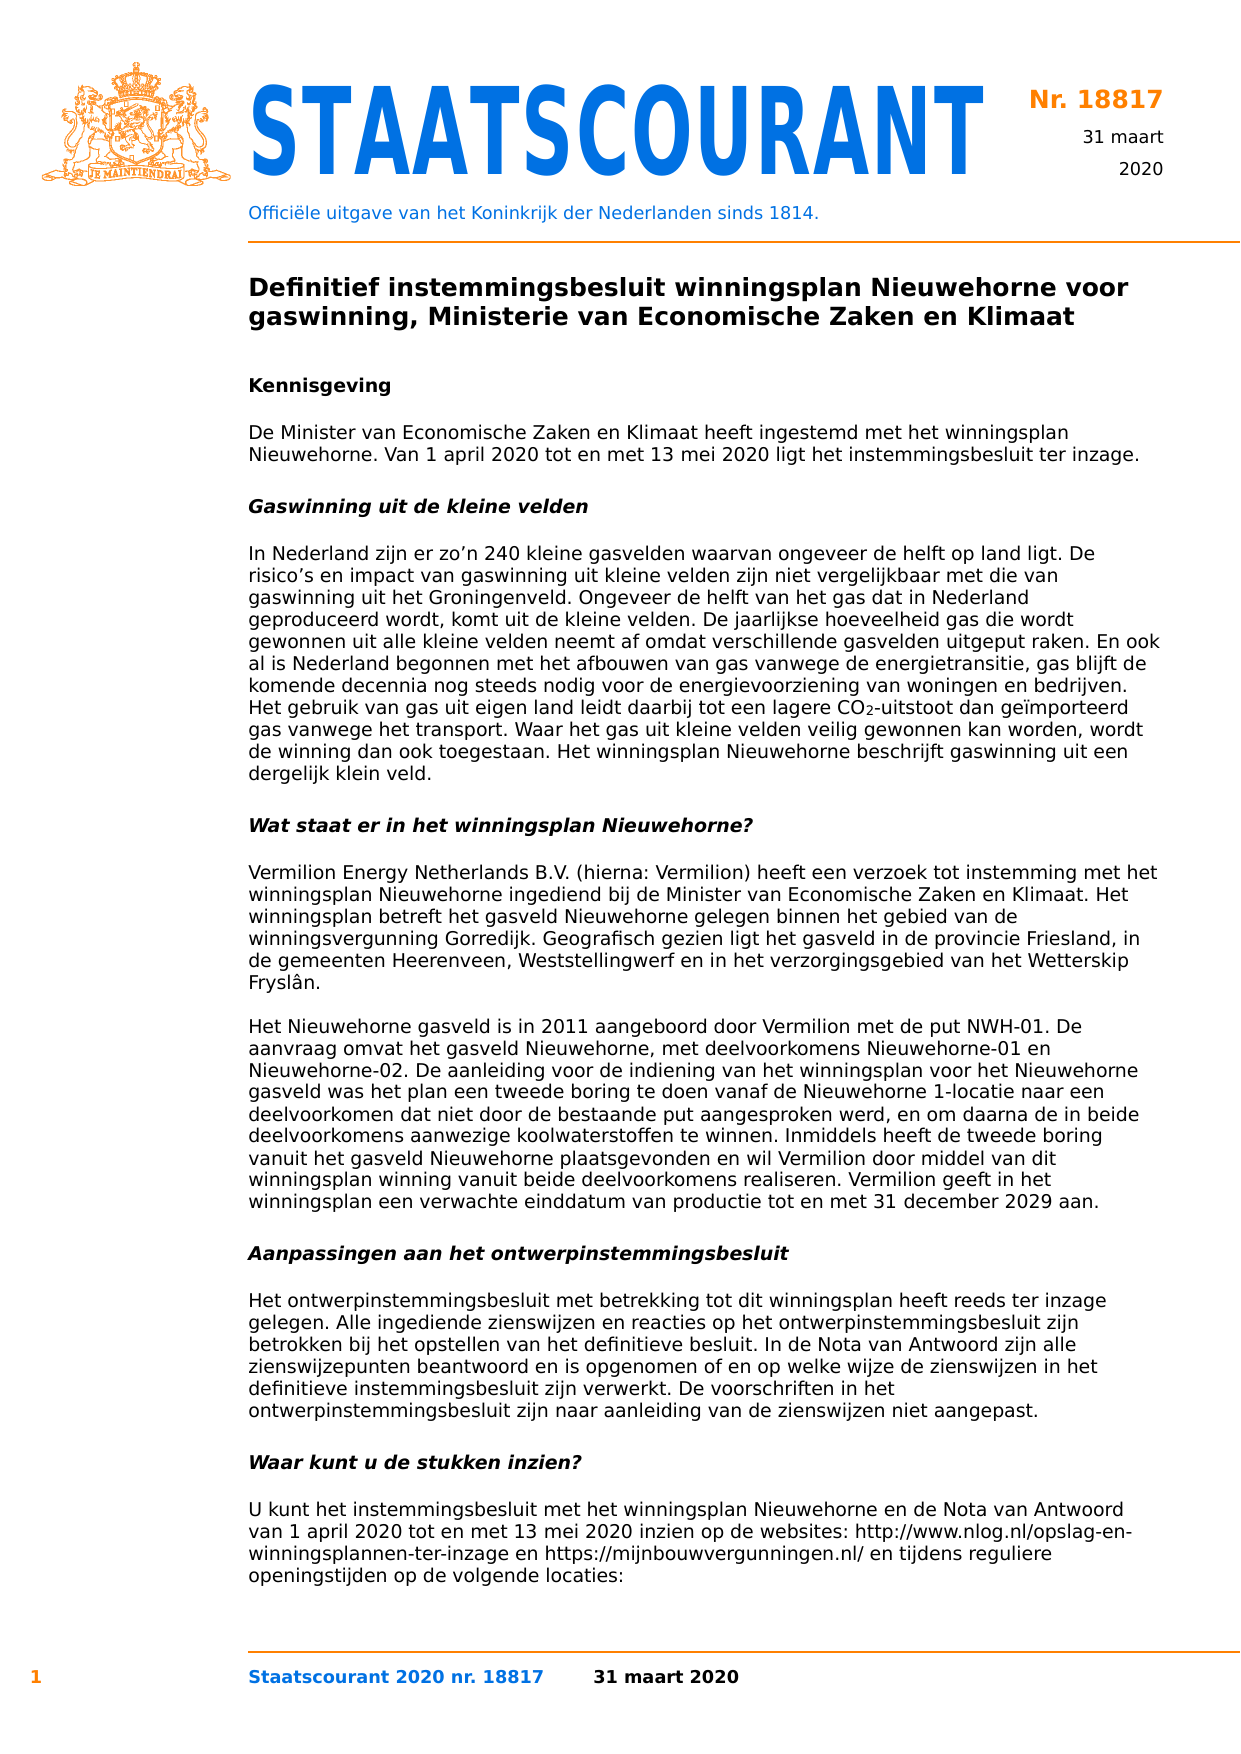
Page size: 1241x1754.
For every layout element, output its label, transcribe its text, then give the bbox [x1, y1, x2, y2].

text De Minister van Economische Zaken en Klimaat heeft ingestemd met het winningsplan Nieuwehorne. Van 1 april 2020 tot en met 13 mei 2020 ligt het instemmingsbesluit ter inzage. [248, 422, 1163, 466]
table_header STAATSCOURANT [248, 62, 998, 203]
subtitle Aanpassingen aan het ontwerpinstemmingsbesluit [248, 1243, 1163, 1265]
subtitle Kennisgeving [248, 375, 1163, 397]
table_cell 31 maart [998, 121, 1240, 153]
subtitle Waar kunt u de stukken inzien? [248, 1452, 1163, 1474]
table_header [25, 62, 248, 241]
text Vermilion Energy Netherlands B.V. (hierna: Vermilion) heeft een verzoek tot instemming met het winningsplan Nieuwehorne ingediend bij de Minister van Economische Zaken en Klimaat. Het winningsplan betreft het gasveld Nieuwehorne gelegen binnen het gebied van de winningsvergunning Gorredijk. Geografisch gezien ligt het gasveld in de provincie Friesland, in de gemeenten Heerenveen, Weststellingwerf en in het verzorgingsgebied van het Wetterskip Fryslân. [248, 862, 1163, 994]
text In Nederland zijn er zo’n 240 kleine gasvelden waarvan ongeveer de helft op land ligt. De risico’s en impact van gaswinning uit kleine velden zijn niet vergelijkbaar met die van gaswinning uit het Groningenveld. Ongeveer de helft van het gas dat in Nederland geproduceerd wordt, komt uit de kleine velden. De jaarlijkse hoeveelheid gas die wordt gewonnen uit alle kleine velden neemt af omdat verschillende gasvelden uitgeput raken. En ook al is Nederland begonnen met het afbouwen van gas vanwege de energietransitie, gas blijft de komende decennia nog steeds nodig voor de energievoorziening van woningen en bedrijven. Het gebruik van gas uit eigen land leidt daarbij tot een lagere CO2-uitstoot dan geïmporteerd gas vanwege het transport. Waar het gas uit kleine velden veilig gewonnen kan worden, wordt de winning dan ook toegestaan. Het winningsplan Nieuwehorne beschrijft gaswinning uit een dergelijk klein veld. [248, 543, 1163, 785]
table_cell Officiële uitgave van het Koninkrijk der Nederlanden sinds 1814. [248, 203, 1240, 241]
text Het ontwerpinstemmingsbesluit met betrekking tot dit winningsplan heeft reeds ter inzage gelegen. Alle ingediende zienswijzen en reacties op het ontwerpinstemmingsbesluit zijn betrokken bij het opstellen van het definitieve besluit. In de Nota van Antwoord zijn alle zienswijzepunten beantwoord en is opgenomen of en op welke wijze de zienswijzen in het definitieve instemmingsbesluit zijn verwerkt. De voorschriften in het ontwerpinstemmingsbesluit zijn naar aanleiding van de zienswijzen niet aangepast. [248, 1290, 1163, 1422]
table_cell 2020 [998, 153, 1240, 203]
subtitle Definitief instemmingsbesluit winningsplan Nieuwehorne voor gaswinning, Ministerie van Economische Zaken en Klimaat [248, 273, 1163, 331]
table_header Nr. 18817 [998, 62, 1240, 121]
picture [41, 62, 231, 186]
subtitle Wat staat er in het winningsplan Nieuwehorne? [248, 815, 1163, 837]
text U kunt het instemmingsbesluit met het winningsplan Nieuwehorne en de Nota van Antwoord van 1 april 2020 tot en met 13 mei 2020 inzien op de websites: http://www.nlog.nl/opslag-en-winningsplannen-ter-inzage en https://mijnbouwvergunningen.nl/ en tijdens reguliere openingstijden op de volgende locaties: [248, 1499, 1163, 1587]
subtitle Gaswinning uit de kleine velden [248, 496, 1163, 518]
text Het Nieuwehorne gasveld is in 2011 aangeboord door Vermilion met de put NWH-01. De aanvraag omvat het gasveld Nieuwehorne, met deelvoorkomens Nieuwehorne-01 en Nieuwehorne-02. De aanleiding voor de indiening van het winningsplan voor het Nieuwehorne gasveld was het plan een tweede boring te doen vanaf de Nieuwehorne 1-locatie naar een deelvoorkomen dat niet door de bestaande put aangesproken werd, en om daarna de in beide deelvoorkomens aanwezige koolwaterstoffen te winnen. Inmiddels heeft de tweede boring vanuit het gasveld Nieuwehorne plaatsgevonden en wil Vermilion door middel van dit winningsplan winning vanuit beide deelvoorkomens realiseren. Vermilion geeft in het winningsplan een verwachte einddatum van productie tot en met 31 december 2029 aan. [248, 1016, 1163, 1213]
